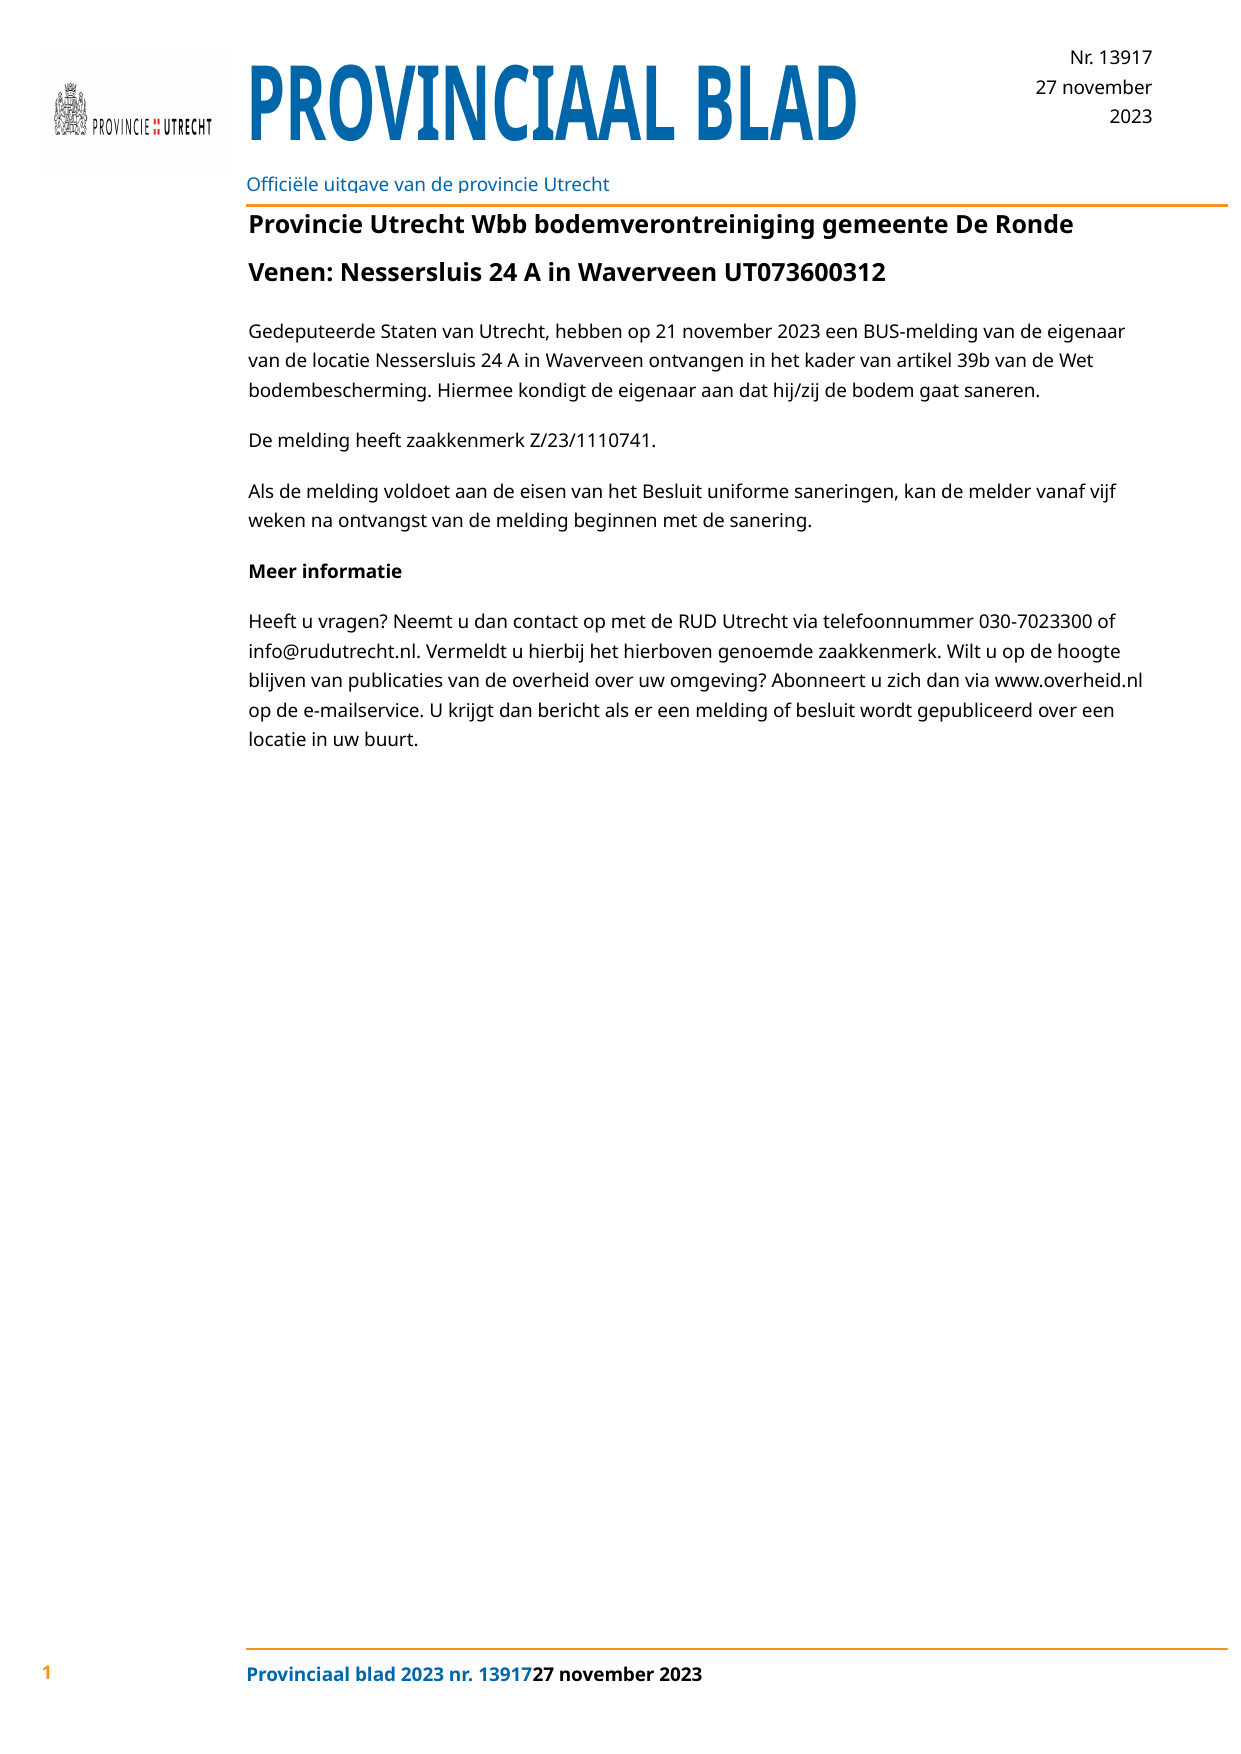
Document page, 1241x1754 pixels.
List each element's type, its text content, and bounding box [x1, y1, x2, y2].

text De melding heeft zaakkenmerk Z/23/1110741. [248, 427, 1152, 453]
text Als de melding voldoet aan de eisen van het Besluit uniforme saneringen, kan de melder vanaf vijf weken na ontvangst van de melding beginnen met de sanering. [248, 478, 1152, 533]
text Gedeputeerde Staten van Utrecht, hebben op 21 november 2023 een BUS-melding van de eigenaar van de locatie Nessersluis 24 A in Waverveen ontvangen in het kader van artikel 39b van de Wet bodembescherming. Hiermee kondigt de eigenaar aan dat hij/zij de bodem gaat saneren. [248, 318, 1152, 403]
text Meer informatie [248, 558, 1152, 584]
text Heeft u vragen? Neemt u dan contact op met de RUD Utrecht via telefoonnummer 030-7023300 of info@rudutrecht.nl. Vermeldt u hierbij het hierboven genoemde zaakkenmerk. Wilt u op de hoogte blijven van publicaties van de overheid over uw omgeving? Abonneert u zich dan via www.overheid.nl op de e-mailservice. U krijgt dan bericht als er een melding of besluit wordt gepubliceerd over een locatie in uw buurt. [248, 608, 1152, 752]
text Provincie Utrecht Wbb bodemverontreiniging gemeente De Ronde Venen: Nessersluis 24 A in Waverveen UT073600312 [248, 207, 1152, 288]
picture [41, 47, 231, 172]
